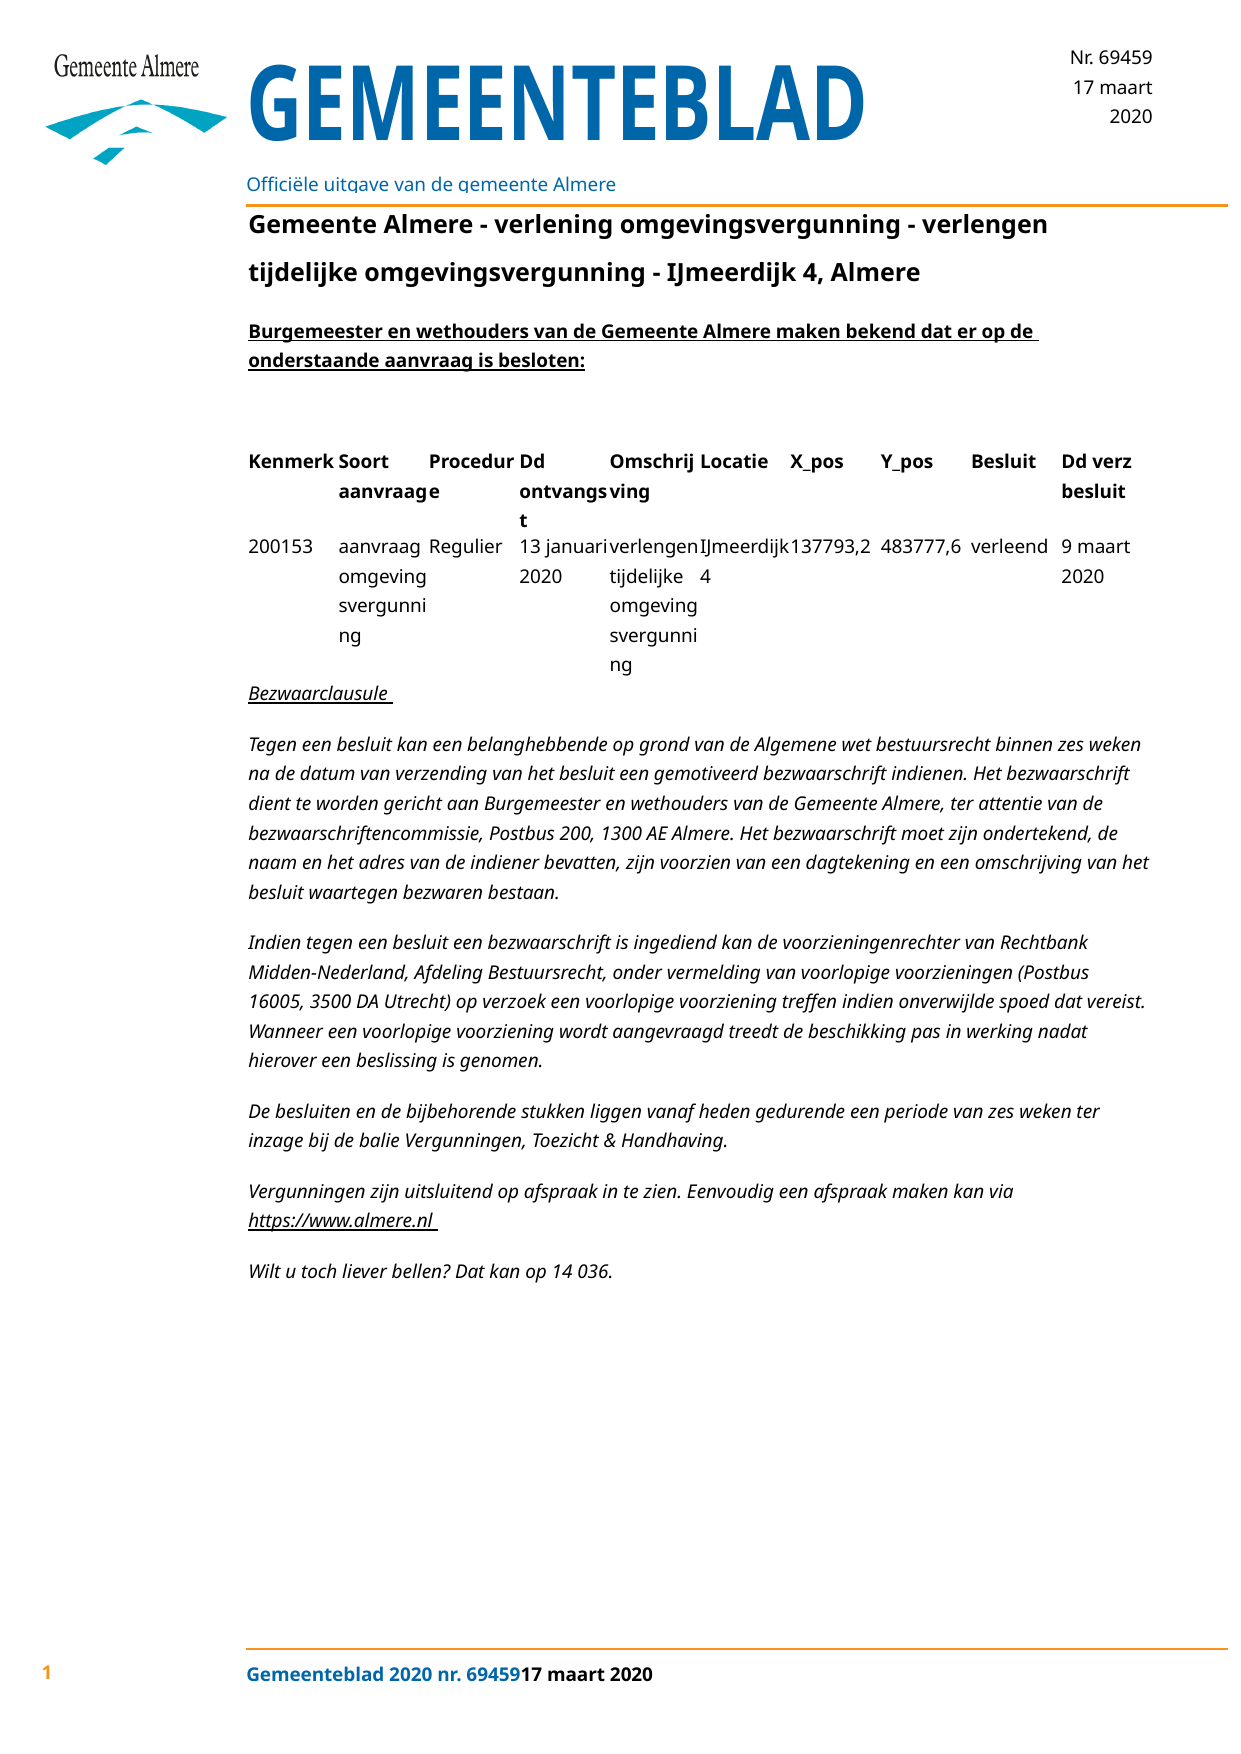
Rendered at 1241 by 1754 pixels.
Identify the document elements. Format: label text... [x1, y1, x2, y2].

text Indien tegen een besluit een bezwaarschrift is ingediend kan de voorzieningenrechter van Rechtbank Midden-Nederland, Afdeling Bestuursrecht, onder vermelding van voorlopige voorzieningen (Postbus 16005, 3500 DA Utrecht) op verzoek een voorlopige voorziening treffen indien onverwijlde spoed dat vereist. Wanneer een voorlopige voorziening wordt aangevraagd treedt de beschikking pas in werking nadat hierover een beslissing is genomen. [248, 929, 1152, 1073]
text Wilt u toch liever bellen? Dat kan op 14 036. [248, 1258, 1152, 1284]
text Burgemeester en wethouders van de Gemeente Almere maken bekend dat er op de onderstaande aanvraag is besloten: [248, 318, 1152, 373]
table_cell 13 januari 2020 [519, 533, 609, 677]
table_header Y_pos [881, 449, 971, 533]
table_cell 137793,2 [790, 533, 881, 677]
table_header Soort aanvraag [338, 449, 429, 533]
table_header X_pos [790, 449, 881, 533]
text Tegen een besluit kan een belanghebbende op grond van de Algemene wet bestuursrecht binnen zes weken na de datum van verzending van het besluit een gemotiveerd bezwaarschrift indienen. Het bezwaarschrift dient te worden gericht aan Burgemeester en wethouders van de Gemeente Almere, ter attentie van de bezwaarschriftencommissie, Postbus 200, 1300 AE Almere. Het bezwaarschrift moet zijn ondertekend, de naam en het adres van de indiener bevatten, zijn voorzien van een dagtekening en een omschrijving van het besluit waartegen bezwaren bestaan. [248, 731, 1152, 905]
text Gemeente Almere - verlening omgevingsvergunning - verlengen tijdelijke omgevingsvergunning - IJmeerdijk 4, Almere [248, 207, 1152, 288]
text De besluiten en de bijbehorende stukken liggen vanaf heden gedurende een periode van zes weken ter inzage bij de balie Vergunningen, Toezicht & Handhaving. [248, 1098, 1152, 1153]
table_header Kenmerk [248, 449, 338, 533]
table_header Procedure [429, 449, 519, 533]
table_header Besluit [971, 449, 1061, 533]
table_cell 9 maart 2020 [1061, 533, 1152, 677]
table_header Omschrijving [609, 449, 700, 533]
table_cell 483777,6 [881, 533, 971, 677]
picture [41, 47, 231, 172]
table_cell IJmeerdijk 4 [700, 533, 790, 677]
table_cell verlengen tijdelijke omgevingsvergunning [609, 533, 700, 677]
table_header Dd verz besluit [1061, 449, 1152, 533]
table_cell 200153 [248, 533, 338, 677]
text Bezwaarclausule [248, 681, 1152, 706]
table_cell Regulier [429, 533, 519, 677]
table_header Locatie [700, 449, 790, 533]
table_cell verleend [971, 533, 1061, 677]
text Vergunningen zijn uitsluitend op afspraak in te zien. Eenvoudig een afspraak maken kan via https://www.almere.nl [248, 1178, 1152, 1233]
table_header Dd ontvangst [519, 449, 609, 533]
table_cell aanvraag omgevingsvergunning [338, 533, 429, 677]
